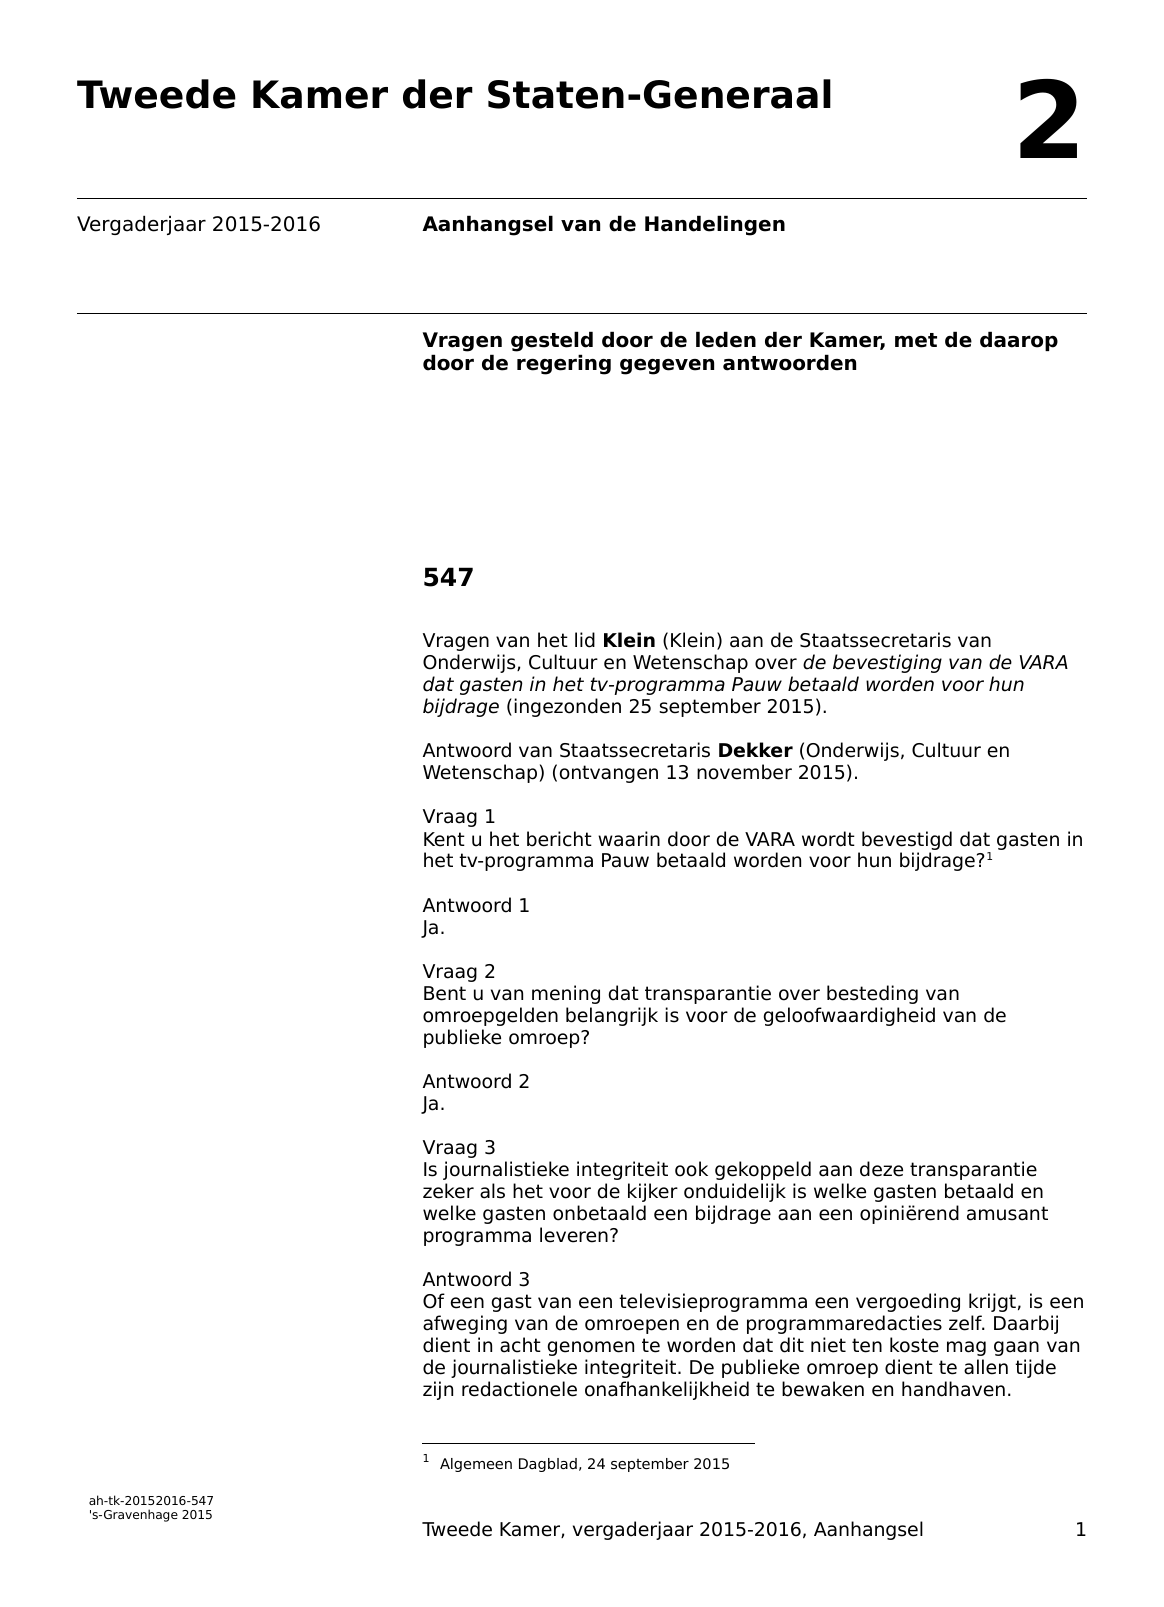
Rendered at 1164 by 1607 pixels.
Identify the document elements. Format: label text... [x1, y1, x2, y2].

text Algemeen Dagblad, 24 september 2015 [422, 1452, 1087, 1474]
text Vraag 2 [422, 961, 1087, 983]
text Vraag 1 [422, 806, 1087, 828]
text Is journalistieke integriteit ook gekoppeld aan deze transparantie zeker als het voor de kijker onduidelijk is welke gasten betaald en welke gasten onbetaald een bijdrage aan een opiniërend amusant programma leveren? [422, 1159, 1087, 1247]
table_header 2 [886, 59, 1087, 198]
text Antwoord van Staatssecretaris Dekker (Onderwijs, Cultuur en Wetenschap) (ontvangen 13 november 2015). [422, 740, 1087, 784]
text 's-Gravenhage 2015 [88, 1508, 323, 1522]
text Vragen van het lid Klein (Klein) aan de Staatssecretaris van Onderwijs, Cultuur en Wetenschap over de bevestiging van de VARA dat gasten in het tv-programma Pauw betaald worden voor hun bijdrage (ingezonden 25 september 2015). [422, 630, 1087, 718]
text Ja. [422, 917, 1087, 938]
text Ja. [422, 1093, 1087, 1115]
text Antwoord 2 [422, 1071, 1087, 1093]
text Kent u het bericht waarin door de VARA wordt bevestigd dat gasten in het tv-programma Pauw betaald worden voor hun bijdrage? [422, 828, 1087, 872]
text Antwoord 3 [422, 1269, 1087, 1291]
table_cell Aanhangsel van de Handelingen [422, 199, 1087, 313]
text Of een gast van een televisieprogramma een vergoeding krijgt, is een afweging van de omroepen en de programmaredacties zelf. Daarbij dient in acht genomen te worden dat dit niet ten koste mag gaan van de journalistieke integriteit. De publieke omroep dient te allen tijde zijn redactionele onafhankelijkheid te bewaken en handhaven. [422, 1291, 1087, 1401]
text Bent u van mening dat transparantie over besteding van omroepgelden belangrijk is voor de geloofwaardigheid van de publieke omroep? [422, 983, 1087, 1049]
text Vraag 3 [422, 1137, 1087, 1159]
table_cell [77, 314, 422, 375]
text 547 [422, 563, 1087, 592]
table_cell Vragen gesteld door de leden der Kamer, met de daarop door de regering gegeven antwoorden [422, 314, 1087, 375]
text ah-tk-20152016-547 [88, 1494, 323, 1508]
table_header Tweede Kamer der Staten-Generaal [77, 59, 886, 198]
table_cell Vergaderjaar 2015-2016 [77, 199, 422, 313]
text Antwoord 1 [422, 894, 1087, 917]
